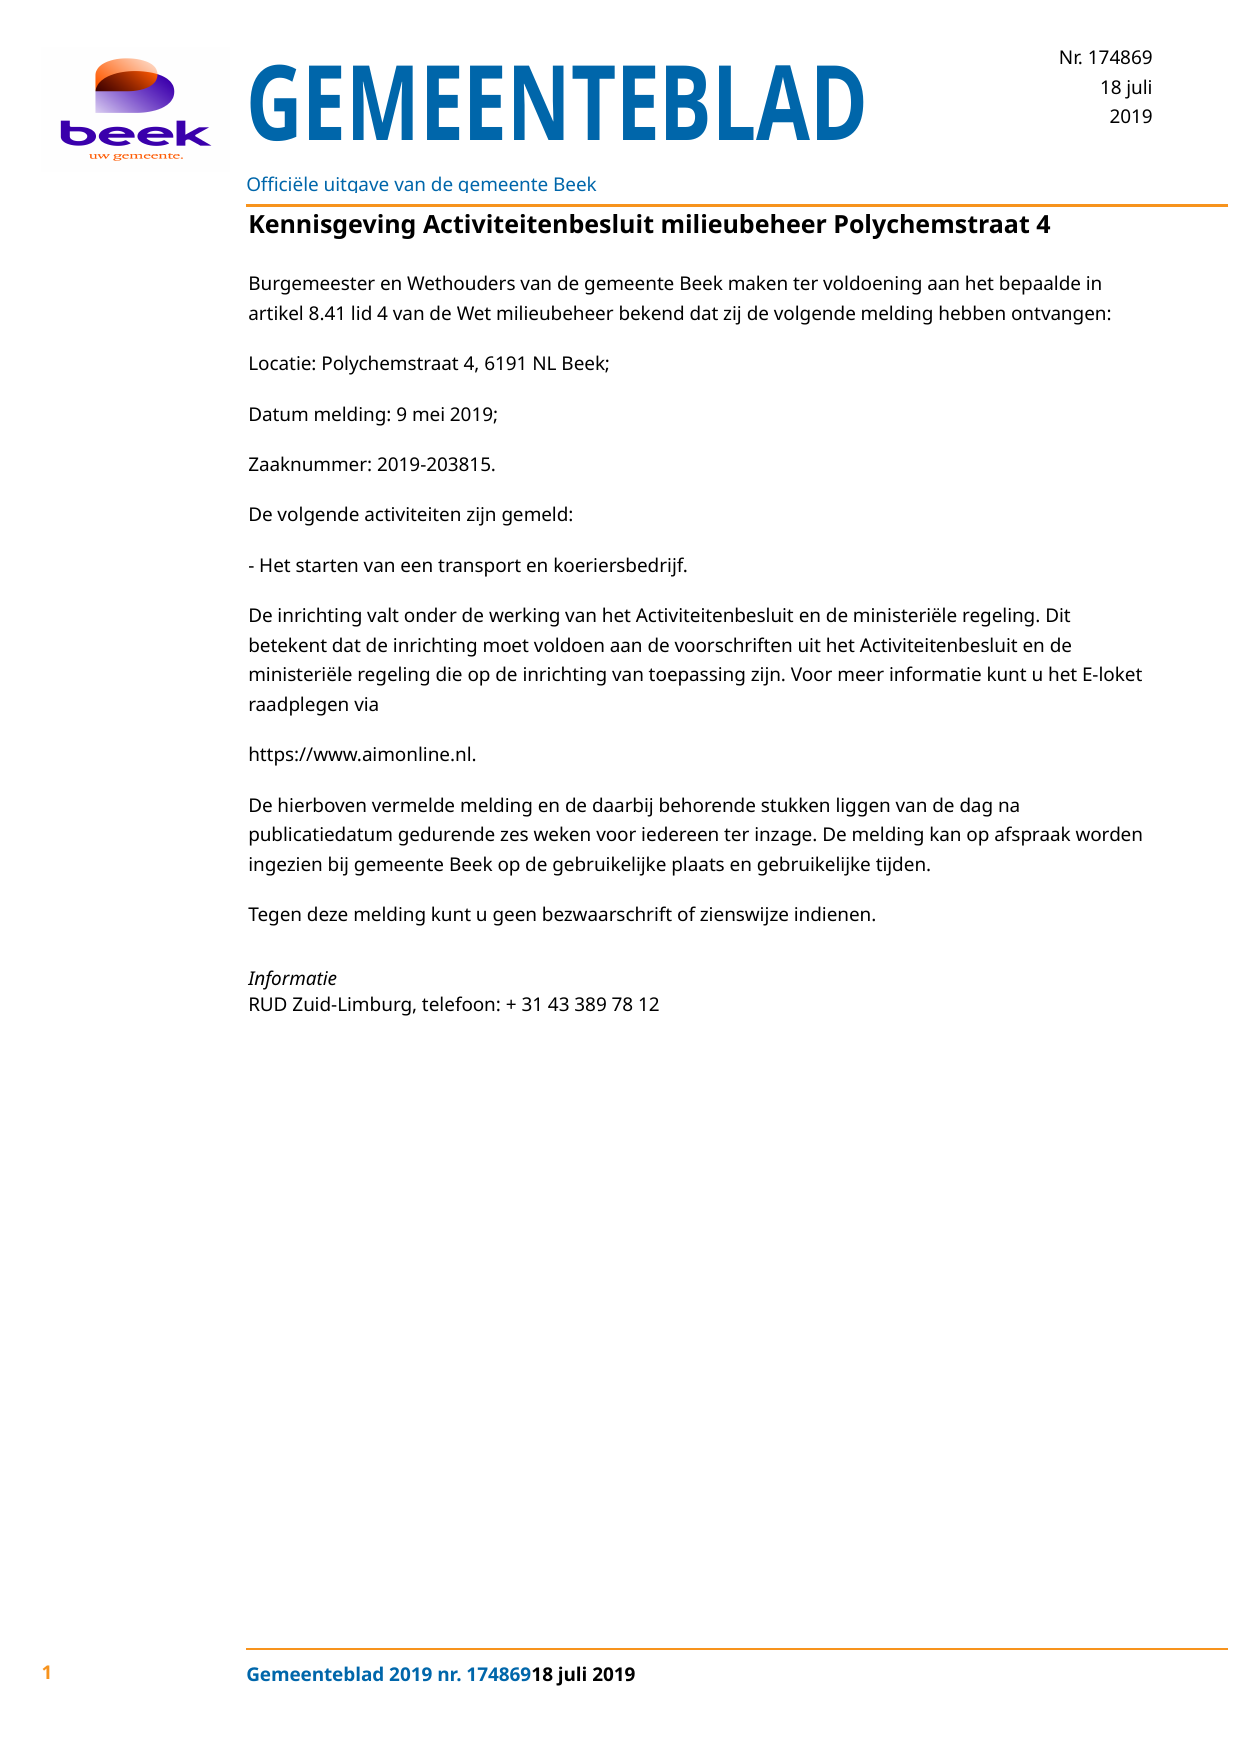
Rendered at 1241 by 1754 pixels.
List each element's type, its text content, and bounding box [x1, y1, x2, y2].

text - Het starten van een transport en koeriersbedrijf. [248, 552, 1152, 578]
picture [41, 47, 231, 172]
text Zaaknummer: 2019-203815. [248, 451, 1152, 477]
text RUD Zuid-Limburg, telefoon: + 31 43 389 78 12 [248, 991, 1152, 1017]
text Locatie: Polychemstraat 4, 6191 NL Beek; [248, 350, 1152, 376]
text Informatie [248, 966, 1152, 991]
text Tegen deze melding kunt u geen bezwaarschrift of zienswijze indienen. [248, 902, 1152, 927]
text Datum melding: 9 mei 2019; [248, 401, 1152, 426]
text Kennisgeving Activiteitenbesluit milieubeheer Polychemstraat 4 [248, 207, 1152, 241]
text De hierboven vermelde melding en de daarbij behorende stukken liggen van de dag na publicatiedatum gedurende zes weken voor iedereen ter inzage. De melding kan op afspraak worden ingezien bij gemeente Beek op de gebruikelijke plaats en gebruikelijke tijden. [248, 792, 1152, 877]
text Burgemeester en Wethouders van de gemeente Beek maken ter voldoening aan het bepaalde in artikel 8.41 lid 4 van de Wet milieubeheer bekend dat zij de volgende melding hebben ontvangen: [248, 270, 1152, 326]
text De inrichting valt onder de werking van het Activiteitenbesluit en de ministeriële regeling. Dit betekent dat de inrichting moet voldoen aan de voorschriften uit het Activiteitenbesluit en de ministeriële regeling die op de inrichting van toepassing zijn. Voor meer informatie kunt u het E-loket raadplegen via [248, 602, 1152, 717]
text De volgende activiteiten zijn gemeld: [248, 502, 1152, 527]
text https://www.aimonline.nl. [248, 742, 1152, 767]
